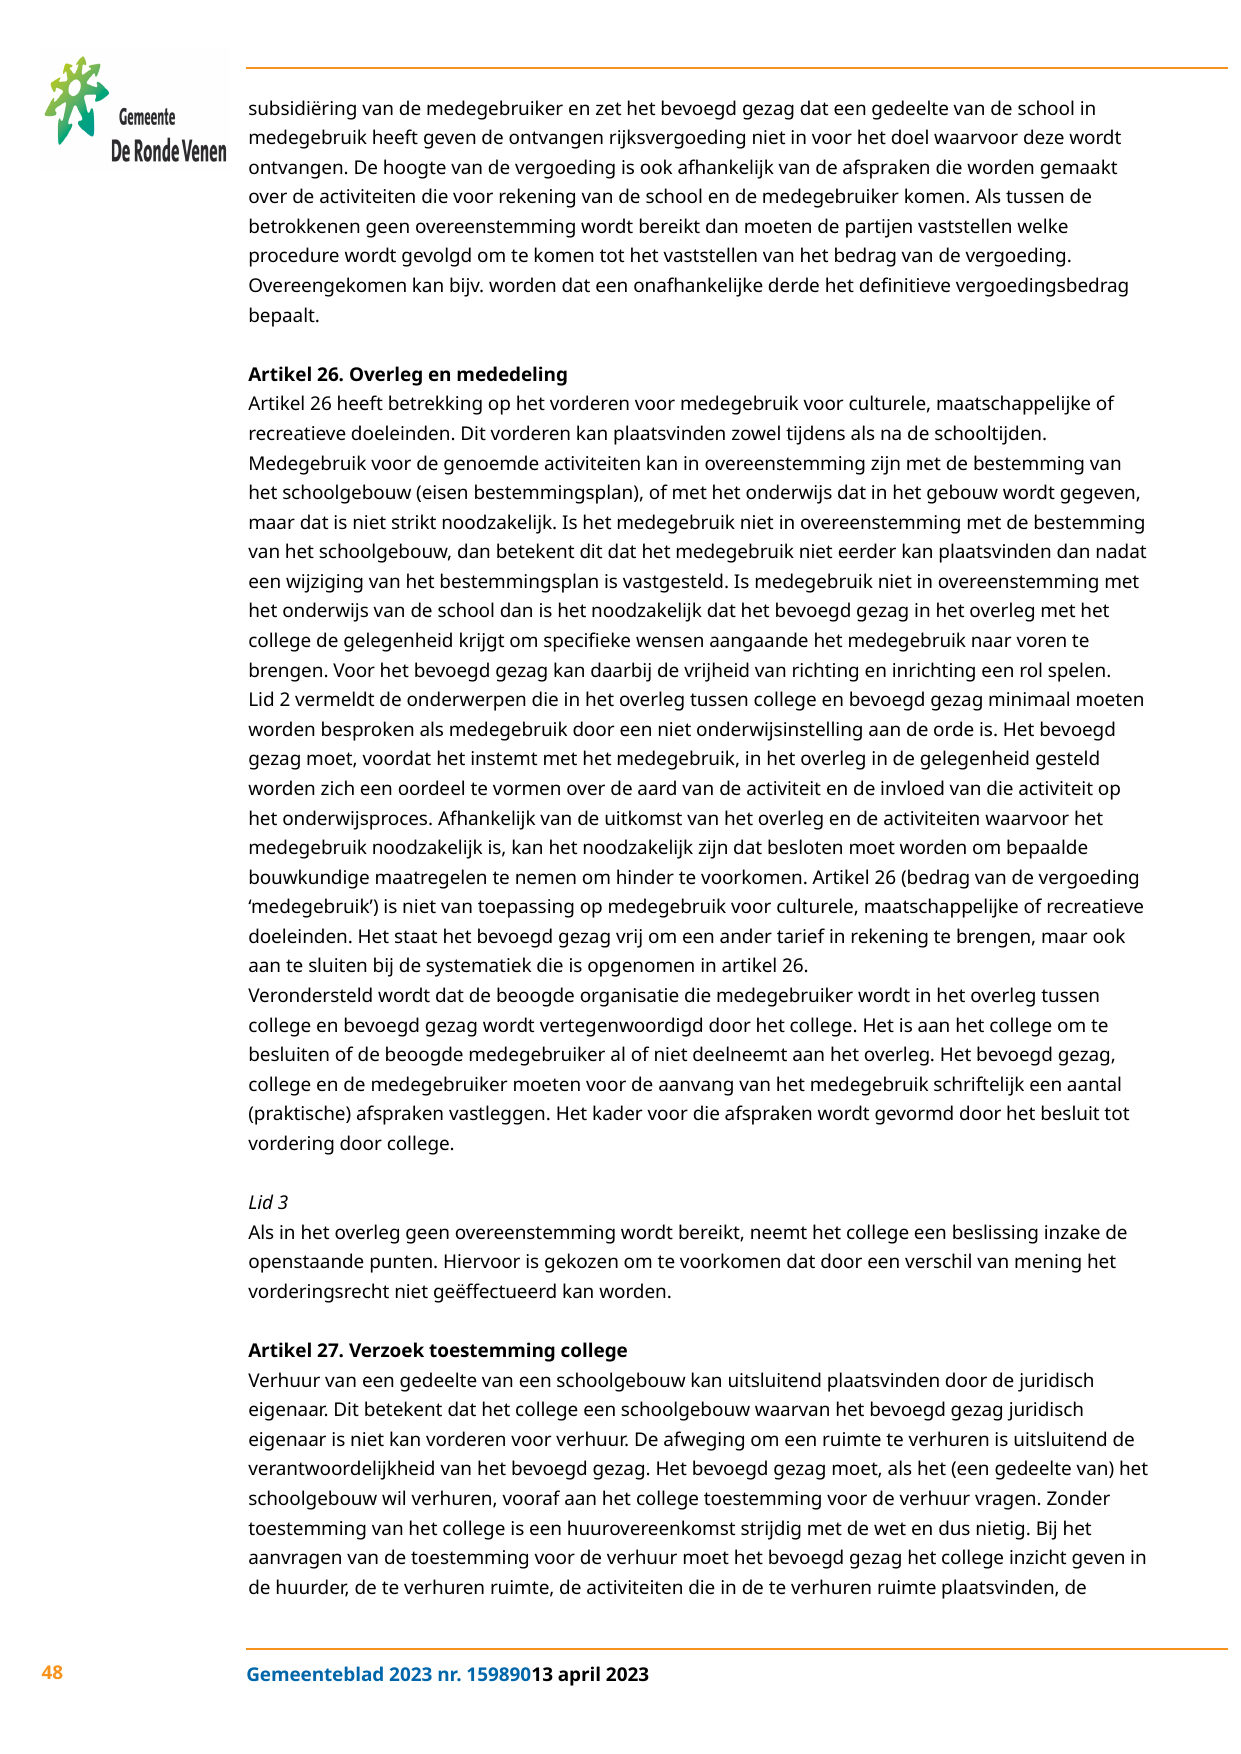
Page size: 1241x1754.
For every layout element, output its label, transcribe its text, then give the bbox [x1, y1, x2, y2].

text Verhuur van een gedeelte van een schoolgebouw kan uitsluitend plaatsvinden door de juridisch eigenaar. Dit betekent dat het college een schoolgebouw waarvan het bevoegd gezag juridisch eigenaar is niet kan vorderen voor verhuur. De afweging om een ruimte te verhuren is uitsluitend de verantwoordelijkheid van het bevoegd gezag. Het bevoegd gezag moet, als het (een gedeelte van) het schoolgebouw wil verhuren, vooraf aan het college toestemming voor de verhuur vragen. Zonder toestemming van het college is een huurovereenkomst strijdig met de wet en dus nietig. Bij het aanvragen van de toestemming voor de verhuur moet het bevoegd gezag het college inzicht geven in de huurder, de te verhuren ruimte, de activiteiten die in de te verhuren ruimte plaatsvinden, de [248, 1367, 1152, 1600]
text Als in het overleg geen overeenstemming wordt bereikt, neemt het college een beslissing inzake de openstaande punten. Hiervoor is gekozen om te voorkomen dat door een verschil van mening het vorderingsrecht niet geëffectueerd kan worden. [248, 1219, 1152, 1304]
text Verondersteld wordt dat de beoogde organisatie die medegebruiker wordt in het overleg tussen college en bevoegd gezag wordt vertegenwoordigd door het college. Het is aan het college om te besluiten of de beoogde medegebruiker al of niet deelneemt aan het overleg. Het bevoegd gezag, college en de medegebruiker moeten voor de aanvang van het medegebruik schriftelijk een aantal (praktische) afspraken vastleggen. Het kader voor die afspraken wordt gevormd door het besluit tot vordering door college. [248, 982, 1152, 1156]
picture [41, 47, 231, 172]
text Lid 3 [248, 1189, 1152, 1215]
text Lid 2 vermeldt de onderwerpen die in het overleg tussen college en bevoegd gezag minimaal moeten worden besproken als medegebruik door een niet onderwijsinstelling aan de orde is. Het bevoegd gezag moet, voordat het instemt met het medegebruik, in het overleg in de gelegenheid gesteld worden zich een oordeel te vormen over de aard van de activiteit en de invloed van die activiteit op het onderwijsproces. Afhankelijk van de uitkomst van het overleg en de activiteiten waarvoor het medegebruik noodzakelijk is, kan het noodzakelijk zijn dat besloten moet worden om bepaalde bouwkundige maatregelen te nemen om hinder te voorkomen. Artikel 26 (bedrag van de vergoeding ‘medegebruik’) is niet van toepassing op medegebruik voor culturele, maatschappelijke of recreatieve doeleinden. Het staat het bevoegd gezag vrij om een ander tarief in rekening te brengen, maar ook aan te sluiten bij de systematiek die is opgenomen in artikel 26. [248, 686, 1152, 978]
text Artikel 26. Overleg en mededeling [248, 361, 1152, 387]
text Artikel 27. Verzoek toestemming college [248, 1337, 1152, 1363]
text Artikel 26 heeft betrekking op het vorderen voor medegebruik voor culturele, maatschappelijke of recreatieve doeleinden. Dit vorderen kan plaatsvinden zowel tijdens als na de schooltijden. Medegebruik voor de genoemde activiteiten kan in overeenstemming zijn met de bestemming van het schoolgebouw (eisen bestemmingsplan), of met het onderwijs dat in het gebouw wordt gegeven, maar dat is niet strikt noodzakelijk. Is het medegebruik niet in overeenstemming met de bestemming van het schoolgebouw, dan betekent dit dat het medegebruik niet eerder kan plaatsvinden dan nadat een wijziging van het bestemmingsplan is vastgesteld. Is medegebruik niet in overeenstemming met het onderwijs van de school dan is het noodzakelijk dat het bevoegd gezag in het overleg met het college de gelegenheid krijgt om specifieke wensen aangaande het medegebruik naar voren te brengen. Voor het bevoegd gezag kan daarbij de vrijheid van richting en inrichting een rol spelen. [248, 391, 1152, 683]
text subsidiëring van de medegebruiker en zet het bevoegd gezag dat een gedeelte van de school in medegebruik heeft geven de ontvangen rijksvergoeding niet in voor het doel waarvoor deze wordt ontvangen. De hoogte van de vergoeding is ook afhankelijk van de afspraken die worden gemaakt over de activiteiten die voor rekening van de school en de medegebruiker komen. Als tussen de betrokkenen geen overeenstemming wordt bereikt dan moeten de partijen vaststellen welke procedure wordt gevolgd om te komen tot het vaststellen van het bedrag van de vergoeding. Overeengekomen kan bijv. worden dat een onafhankelijke derde het definitieve vergoedingsbedrag bepaalt. [248, 95, 1152, 328]
